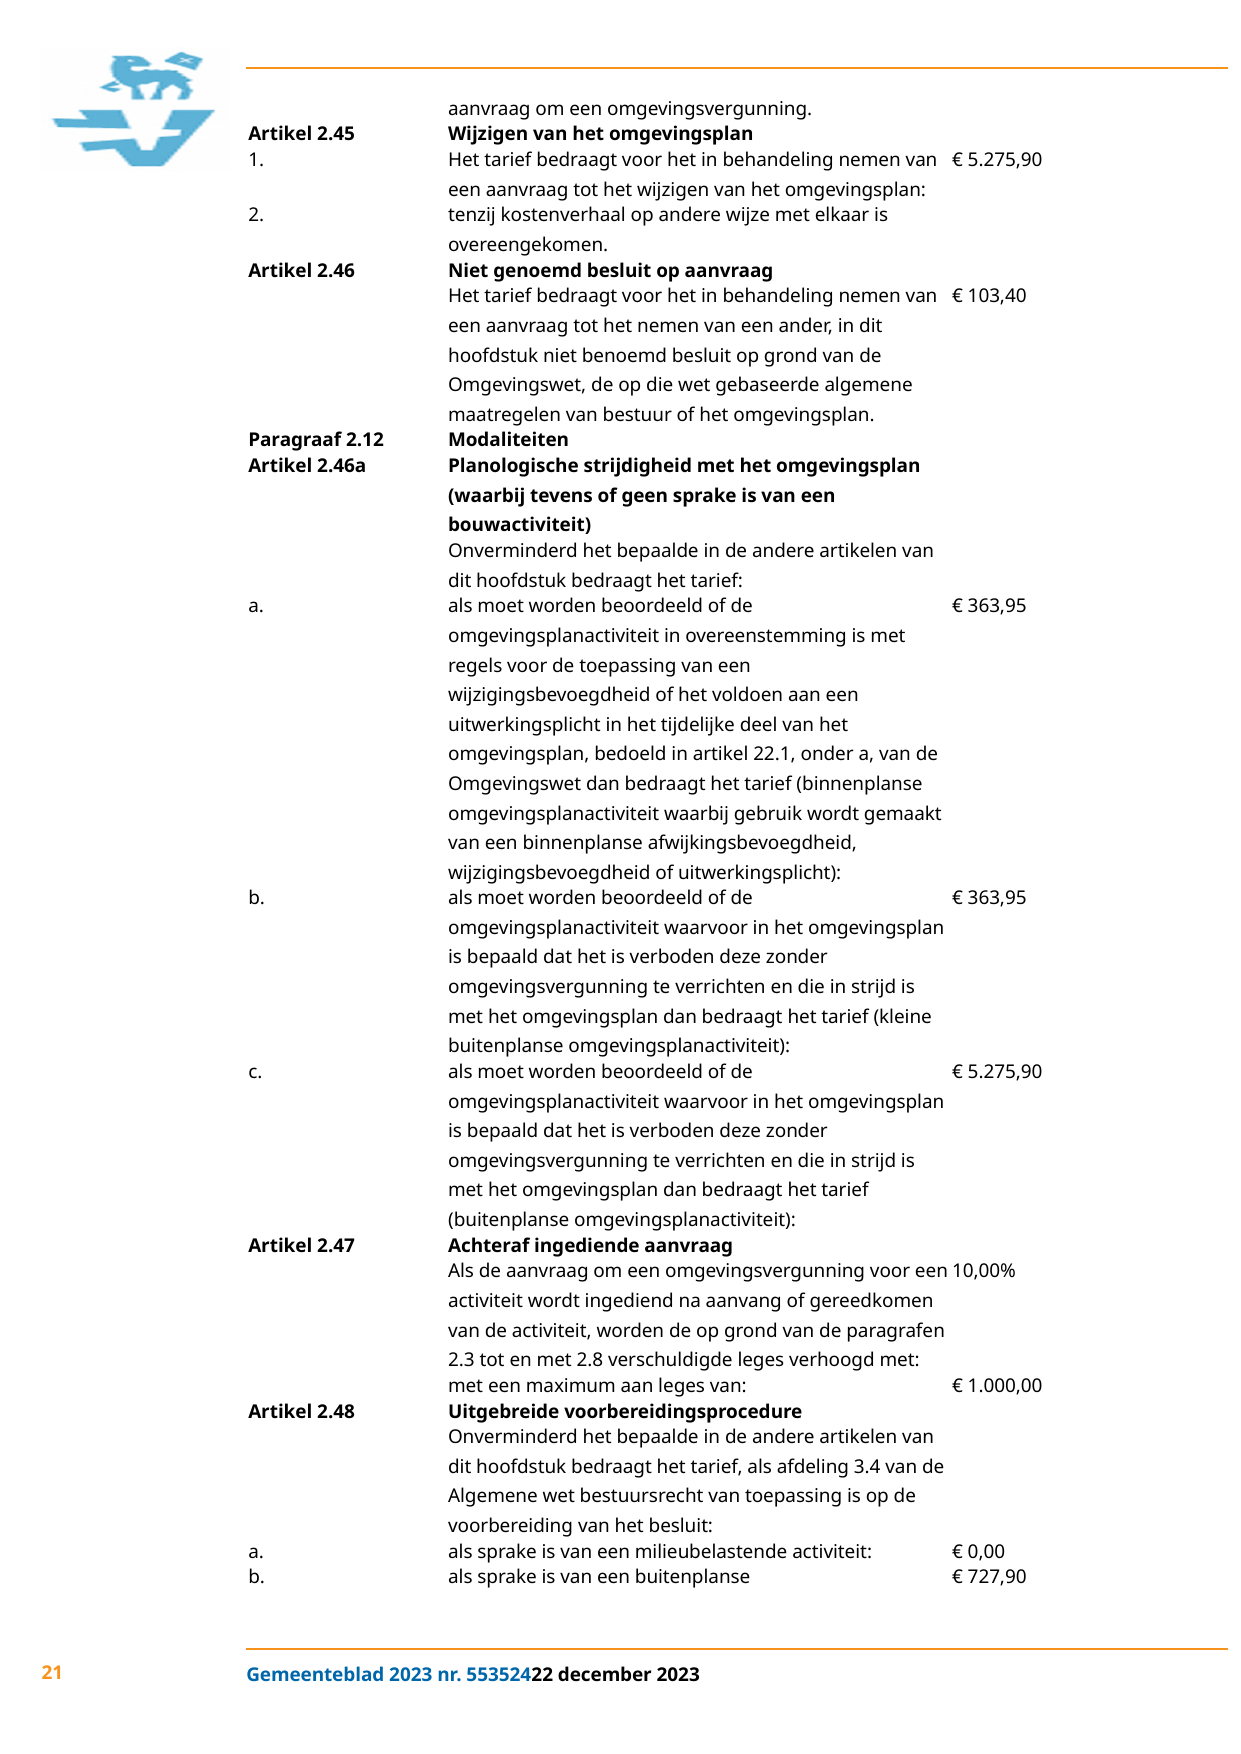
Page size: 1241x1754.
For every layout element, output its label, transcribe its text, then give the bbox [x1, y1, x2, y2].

table_cell Planologische strijdigheid met het omgevingsplan (waarbij tevens of geen sprake is van een bouwactiviteit) [448, 453, 952, 537]
table_cell c. [248, 1058, 448, 1232]
table_cell € 103,40 [952, 283, 1152, 427]
table_cell tenzij kostenverhaal op andere wijze met elkaar is overeengekomen. [448, 202, 952, 257]
table_cell [952, 1232, 1152, 1258]
table_cell als moet worden beoordeeld of de omgevingsplanactiviteit waarvoor in het omgevingsplan is bepaald dat het is verboden deze zonder omgevingsvergunning te verrichten en die in strijd is met het omgevingsplan dan bedraagt het tarief (kleine buitenplanse omgevingsplanactiviteit): [448, 885, 952, 1058]
table_cell € 0,00 [952, 1538, 1152, 1564]
table_cell [952, 427, 1152, 452]
table_cell als moet worden beoordeeld of de omgevingsplanactiviteit in overeenstemming is met regels voor de toepassing van een wijzigingsbevoegdheid of het voldoen aan een uitwerkingsplicht in het tijdelijke deel van het omgevingsplan, bedoeld in artikel 22.1, onder a, van de Omgevingswet dan bedraagt het tarief (binnenplanse omgevingsplanactiviteit waarbij gebruik wordt gemaakt van een binnenplanse afwijkingsbevoegdheid, wijzigingsbevoegdheid of uitwerkingsplicht): [448, 593, 952, 884]
table_cell [248, 1258, 448, 1372]
table_cell als moet worden beoordeeld of de omgevingsplanactiviteit waarvoor in het omgevingsplan is bepaald dat het is verboden deze zonder omgevingsvergunning te verrichten en die in strijd is met het omgevingsplan dan bedraagt het tarief (buitenplanse omgevingsplanactiviteit): [448, 1058, 952, 1232]
table_cell Artikel 2.48 [248, 1398, 448, 1423]
table_cell Artikel 2.46a [248, 453, 448, 537]
table_cell [248, 1372, 448, 1398]
table_cell Onverminderd het bepaalde in de andere artikelen van dit hoofdstuk bedraagt het tarief, als afdeling 3.4 van de Algemene wet bestuursrecht van toepassing is op de voorbereiding van het besluit: [448, 1424, 952, 1538]
table_cell a. [248, 593, 448, 884]
table_cell aanvraag om een omgevingsvergunning. [448, 95, 952, 121]
picture [41, 47, 231, 172]
table_cell a. [248, 1538, 448, 1564]
table_cell Niet genoemd besluit op aanvraag [448, 257, 952, 283]
table_cell [952, 121, 1152, 146]
table_cell [248, 95, 448, 121]
table_cell Paragraaf 2.12 [248, 427, 448, 452]
table_cell 10,00% [952, 1258, 1152, 1372]
table_cell Wijzigen van het omgevingsplan [448, 121, 952, 146]
table_cell als sprake is van een buitenplanse [448, 1564, 952, 1589]
table_cell 1. [248, 146, 448, 202]
table_cell Het tarief bedraagt voor het in behandeling nemen van een aanvraag tot het wijzigen van het omgevingsplan: [448, 146, 952, 202]
table_cell € 363,95 [952, 885, 1152, 1058]
table_cell [248, 283, 448, 427]
table_cell Het tarief bedraagt voor het in behandeling nemen van een aanvraag tot het nemen van een ander, in dit hoofdstuk niet benoemd besluit op grond van de Omgevingswet, de op die wet gebaseerde algemene maatregelen van bestuur of het omgevingsplan. [448, 283, 952, 427]
table_cell b. [248, 1564, 448, 1589]
table_cell [952, 453, 1152, 537]
table_cell met een maximum aan leges van: [448, 1372, 952, 1398]
table_cell Onverminderd het bepaalde in de andere artikelen van dit hoofdstuk bedraagt het tarief: [448, 537, 952, 593]
table_cell Artikel 2.45 [248, 121, 448, 146]
table_cell Uitgebreide voorbereidingsprocedure [448, 1398, 952, 1423]
table_cell [952, 95, 1152, 121]
table_cell € 363,95 [952, 593, 1152, 884]
table_cell [952, 202, 1152, 257]
table_cell € 5.275,90 [952, 146, 1152, 202]
table_cell [952, 537, 1152, 593]
table_cell Als de aanvraag om een omgevingsvergunning voor een activiteit wordt ingediend na aanvang of gereedkomen van de activiteit, worden de op grond van de paragrafen 2.3 tot en met 2.8 verschuldigde leges verhoogd met: [448, 1258, 952, 1372]
table_cell b. [248, 885, 448, 1058]
table_cell Modaliteiten [448, 427, 952, 452]
table_cell Achteraf ingediende aanvraag [448, 1232, 952, 1258]
table_cell € 1.000,00 [952, 1372, 1152, 1398]
table_cell [952, 1398, 1152, 1423]
table_cell € 727,90 [952, 1564, 1152, 1589]
table_cell Artikel 2.47 [248, 1232, 448, 1258]
table_cell [952, 1424, 1152, 1538]
table_cell als sprake is van een milieubelastende activiteit: [448, 1538, 952, 1564]
table_cell € 5.275,90 [952, 1058, 1152, 1232]
table_cell [248, 537, 448, 593]
table_cell [248, 1424, 448, 1538]
table_cell [952, 257, 1152, 283]
table_cell Artikel 2.46 [248, 257, 448, 283]
table_cell 2. [248, 202, 448, 257]
